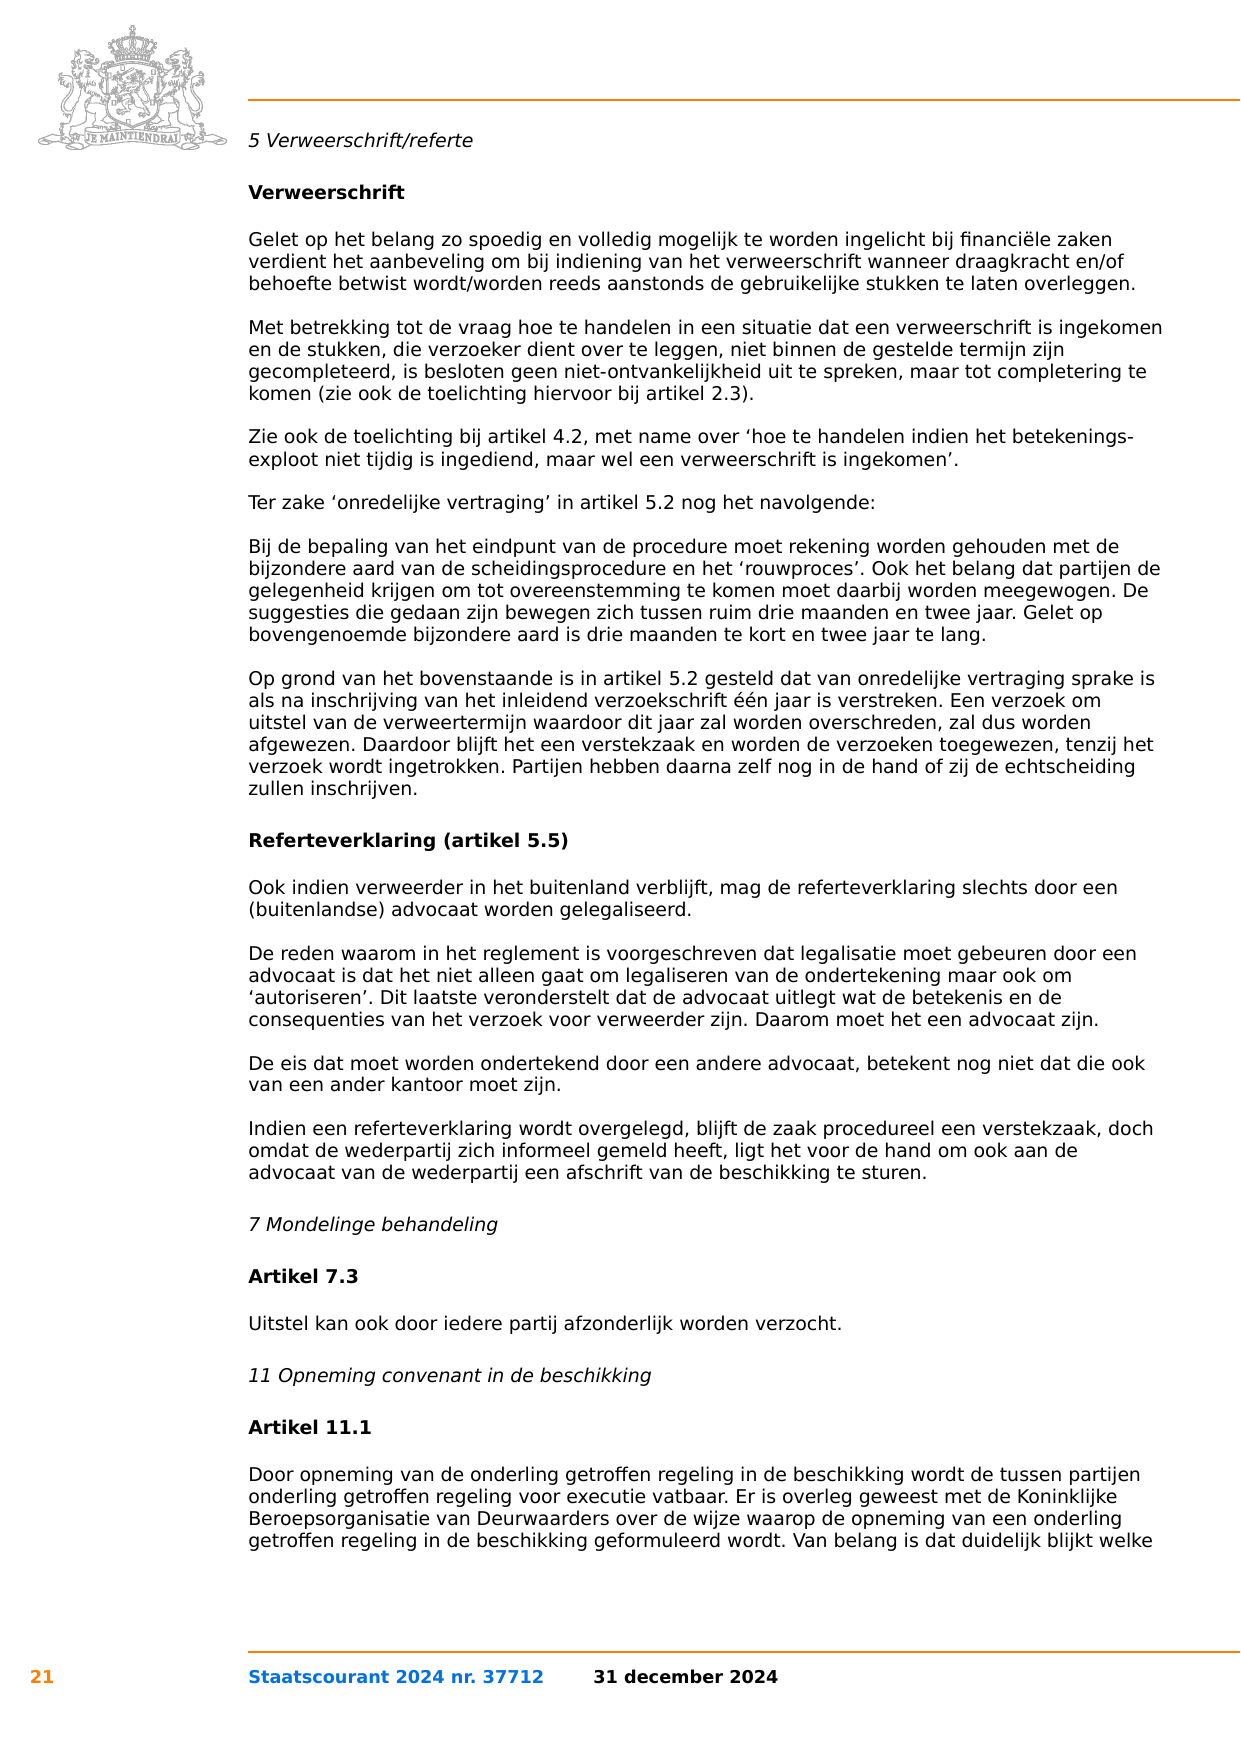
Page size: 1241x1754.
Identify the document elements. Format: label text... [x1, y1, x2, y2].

text Gelet op het belang zo spoedig en volledig mogelijk te worden ingelicht bij financiële zaken verdient het aanbeveling om bij indiening van het verweerschrift wanneer draagkracht en/of behoefte betwist wordt/worden reeds aanstonds de gebruikelijke stukken te laten overleggen. [248, 229, 1163, 295]
picture [38, 25, 227, 150]
subtitle Artikel 7.3 [248, 1266, 1163, 1288]
text Uitstel kan ook door iedere partij afzonderlijk worden verzocht. [248, 1313, 1163, 1335]
subtitle Verweerschrift [248, 182, 1163, 204]
text Indien een referteverklaring wordt overgelegd, blijft de zaak procedureel een verstekzaak, doch omdat de wederpartij zich informeel gemeld heeft, ligt het voor de hand om ook aan de advocaat van de wederpartij een afschrift van de beschikking te sturen. [248, 1118, 1163, 1184]
subtitle 7 Mondelinge behandeling [248, 1214, 1163, 1236]
text Door opneming van de onderling getroffen regeling in de beschikking wordt de tussen partijen onderling getroffen regeling voor executie vatbaar. Er is overleg geweest met de Koninklijke Beroepsorganisatie van Deurwaarders over de wijze waarop de opneming van een onderling getroffen regeling in de beschikking geformuleerd wordt. Van belang is dat duidelijk blijkt welke [248, 1464, 1163, 1552]
subtitle Artikel 11.1 [248, 1417, 1163, 1439]
text Ook indien verweerder in het buitenland verblijft, mag de referteverklaring slechts door een (buitenlandse) advocaat worden gelegaliseerd. [248, 877, 1163, 921]
text De reden waarom in het reglement is voorgeschreven dat legalisatie moet gebeuren door een advocaat is dat het niet alleen gaat om legaliseren van de ondertekening maar ook om ‘autoriseren’. Dit laatste veronderstelt dat de advocaat uitlegt wat de betekenis en de consequenties van het verzoek voor verweerder zijn. Daarom moet het een advocaat zijn. [248, 943, 1163, 1031]
text De eis dat moet worden ondertekend door een andere advocaat, betekent nog niet dat die ook van een ander kantoor moet zijn. [248, 1052, 1163, 1096]
subtitle 11 Opneming convenant in de beschikking [248, 1365, 1163, 1387]
text Bij de bepaling van het eindpunt van de procedure moet rekening worden gehouden met de bijzondere aard van de scheidingsprocedure en het ‘rouwproces’. Ook het belang dat partijen de gelegenheid krijgen om tot overeenstemming te komen moet daarbij worden meegewogen. De suggesties die gedaan zijn bewegen zich tussen ruim drie maanden en twee jaar. Gelet op bovengenoemde bijzondere aard is drie maanden te kort en twee jaar te lang. [248, 536, 1163, 646]
text Ter zake ‘onredelijke vertraging’ in artikel 5.2 nog het navolgende: [248, 492, 1163, 514]
text Met betrekking tot de vraag hoe te handelen in een situatie dat een verweerschrift is ingekomen en de stukken, die verzoeker dient over te leggen, niet binnen de gestelde termijn zijn gecompleteerd, is besloten geen niet-ontvankelijkheid uit te spreken, maar tot completering te komen (zie ook de toelichting hiervoor bij artikel 2.3). [248, 317, 1163, 404]
text Op grond van het bovenstaande is in artikel 5.2 gesteld dat van onredelijke vertraging sprake is als na inschrijving van het inleidend verzoekschrift één jaar is verstreken. Een verzoek om uitstel van de verweertermijn waardoor dit jaar zal worden overschreden, zal dus worden afgewezen. Daardoor blijft het een verstekzaak en worden de verzoeken toegewezen, tenzij het verzoek wordt ingetrokken. Partijen hebben daarna zelf nog in de hand of zij de echtscheiding zullen inschrijven. [248, 668, 1163, 800]
text Zie ook de toelichting bij artikel 4.2, met name over ‘hoe te handelen indien het betekenings-exploot niet tijdig is ingediend, maar wel een verweerschrift is ingekomen’. [248, 426, 1163, 470]
subtitle 5 Verweerschrift/referte [248, 130, 1163, 152]
subtitle Referteverklaring (artikel 5.5) [248, 830, 1163, 852]
